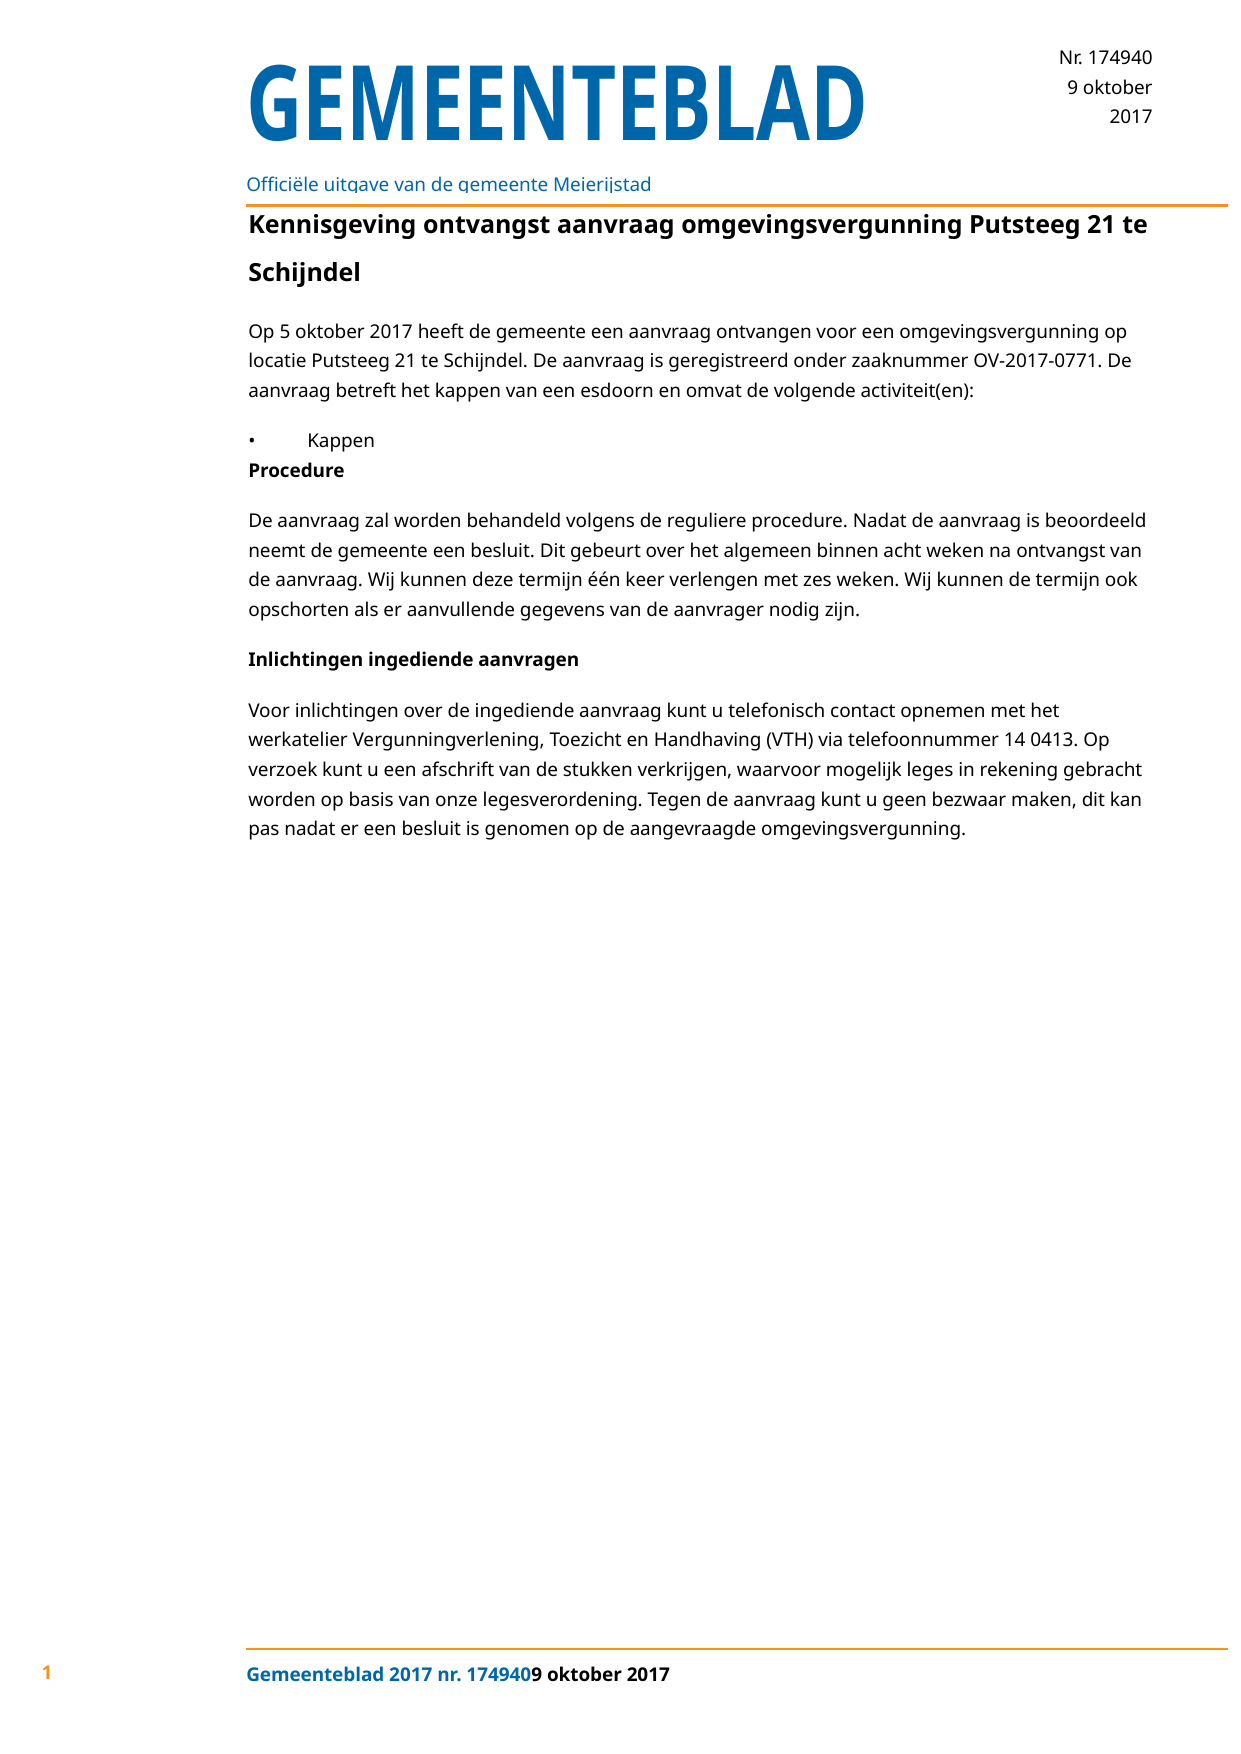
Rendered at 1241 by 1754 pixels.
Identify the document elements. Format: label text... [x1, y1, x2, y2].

text Inlichtingen ingediende aanvragen [248, 647, 1152, 672]
text Procedure [248, 457, 1152, 483]
text Op 5 oktober 2017 heeft de gemeente een aanvraag ontvangen voor een omgevingsvergunning op locatie Putsteeg 21 te Schijndel. De aanvraag is geregistreerd onder zaaknummer OV-2017-0771. De aanvraag betreft het kappen van een esdoorn en omvat de volgende activiteit(en): [248, 318, 1152, 403]
list Kappen [248, 427, 1152, 453]
text Voor inlichtingen over de ingediende aanvraag kunt u telefonisch contact opnemen met het werkatelier Vergunningverlening, Toezicht en Handhaving (VTH) via telefoonnummer 14 0413. Op verzoek kunt u een afschrift van de stukken verkrijgen, waarvoor mogelijk leges in rekening gebracht worden op basis van onze legesverordening. Tegen de aanvraag kunt u geen bezwaar maken, dit kan pas nadat er een besluit is genomen op de aangevraagde omgevingsvergunning. [248, 697, 1152, 841]
text De aanvraag zal worden behandeld volgens de reguliere procedure. Nadat de aanvraag is beoordeeld neemt de gemeente een besluit. Dit gebeurt over het algemeen binnen acht weken na ontvangst van de aanvraag. Wij kunnen deze termijn één keer verlengen met zes weken. Wij kunnen de termijn ook opschorten als er aanvullende gegevens van de aanvrager nodig zijn. [248, 507, 1152, 622]
picture [41, 47, 231, 172]
text Kennisgeving ontvangst aanvraag omgevingsvergunning Putsteeg 21 te Schijndel [248, 207, 1152, 288]
